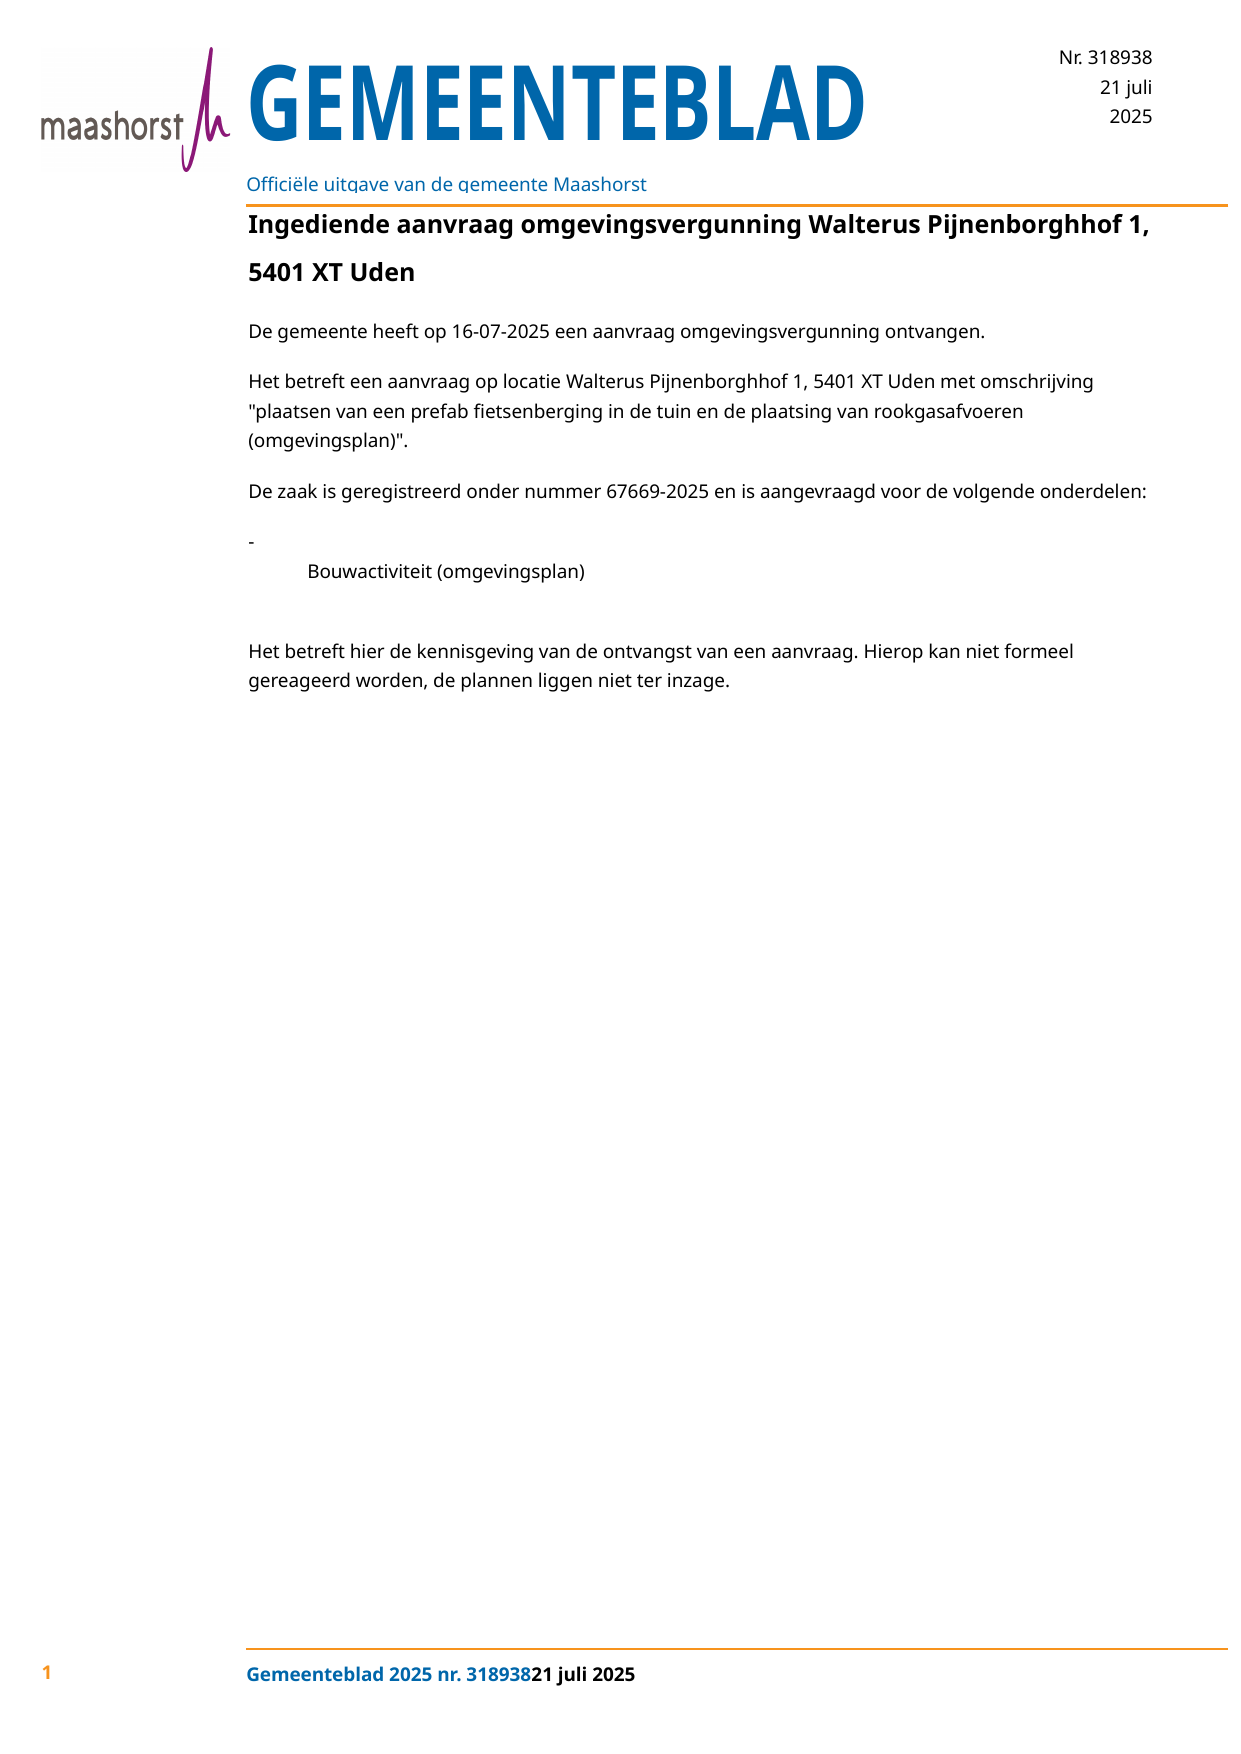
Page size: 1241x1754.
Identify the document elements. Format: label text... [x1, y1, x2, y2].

text De zaak is geregistreerd onder nummer 67669-2025 en is aangevraagd voor de volgende onderdelen: [248, 478, 1152, 504]
text Ingediende aanvraag omgevingsvergunning Walterus Pijnenborghhof 1, 5401 XT Uden [248, 207, 1152, 288]
text Het betreft hier de kennisgeving van de ontvangst van een aanvraag. Hierop kan niet formeel gereageerd worden, de plannen liggen niet ter inzage. [248, 638, 1152, 693]
text De gemeente heeft op 16-07-2025 een aanvraag omgevingsvergunning ontvangen. [248, 318, 1152, 344]
text Het betreft een aanvraag op locatie Walterus Pijnenborghhof 1, 5401 XT Uden met omschrijving "plaatsen van een prefab fietsenberging in de tuin en de plaatsing van rookgasafvoeren (omgevingsplan)". [248, 368, 1152, 453]
list Bouwactiviteit (omgevingsplan) [248, 558, 1152, 584]
picture [41, 47, 231, 172]
